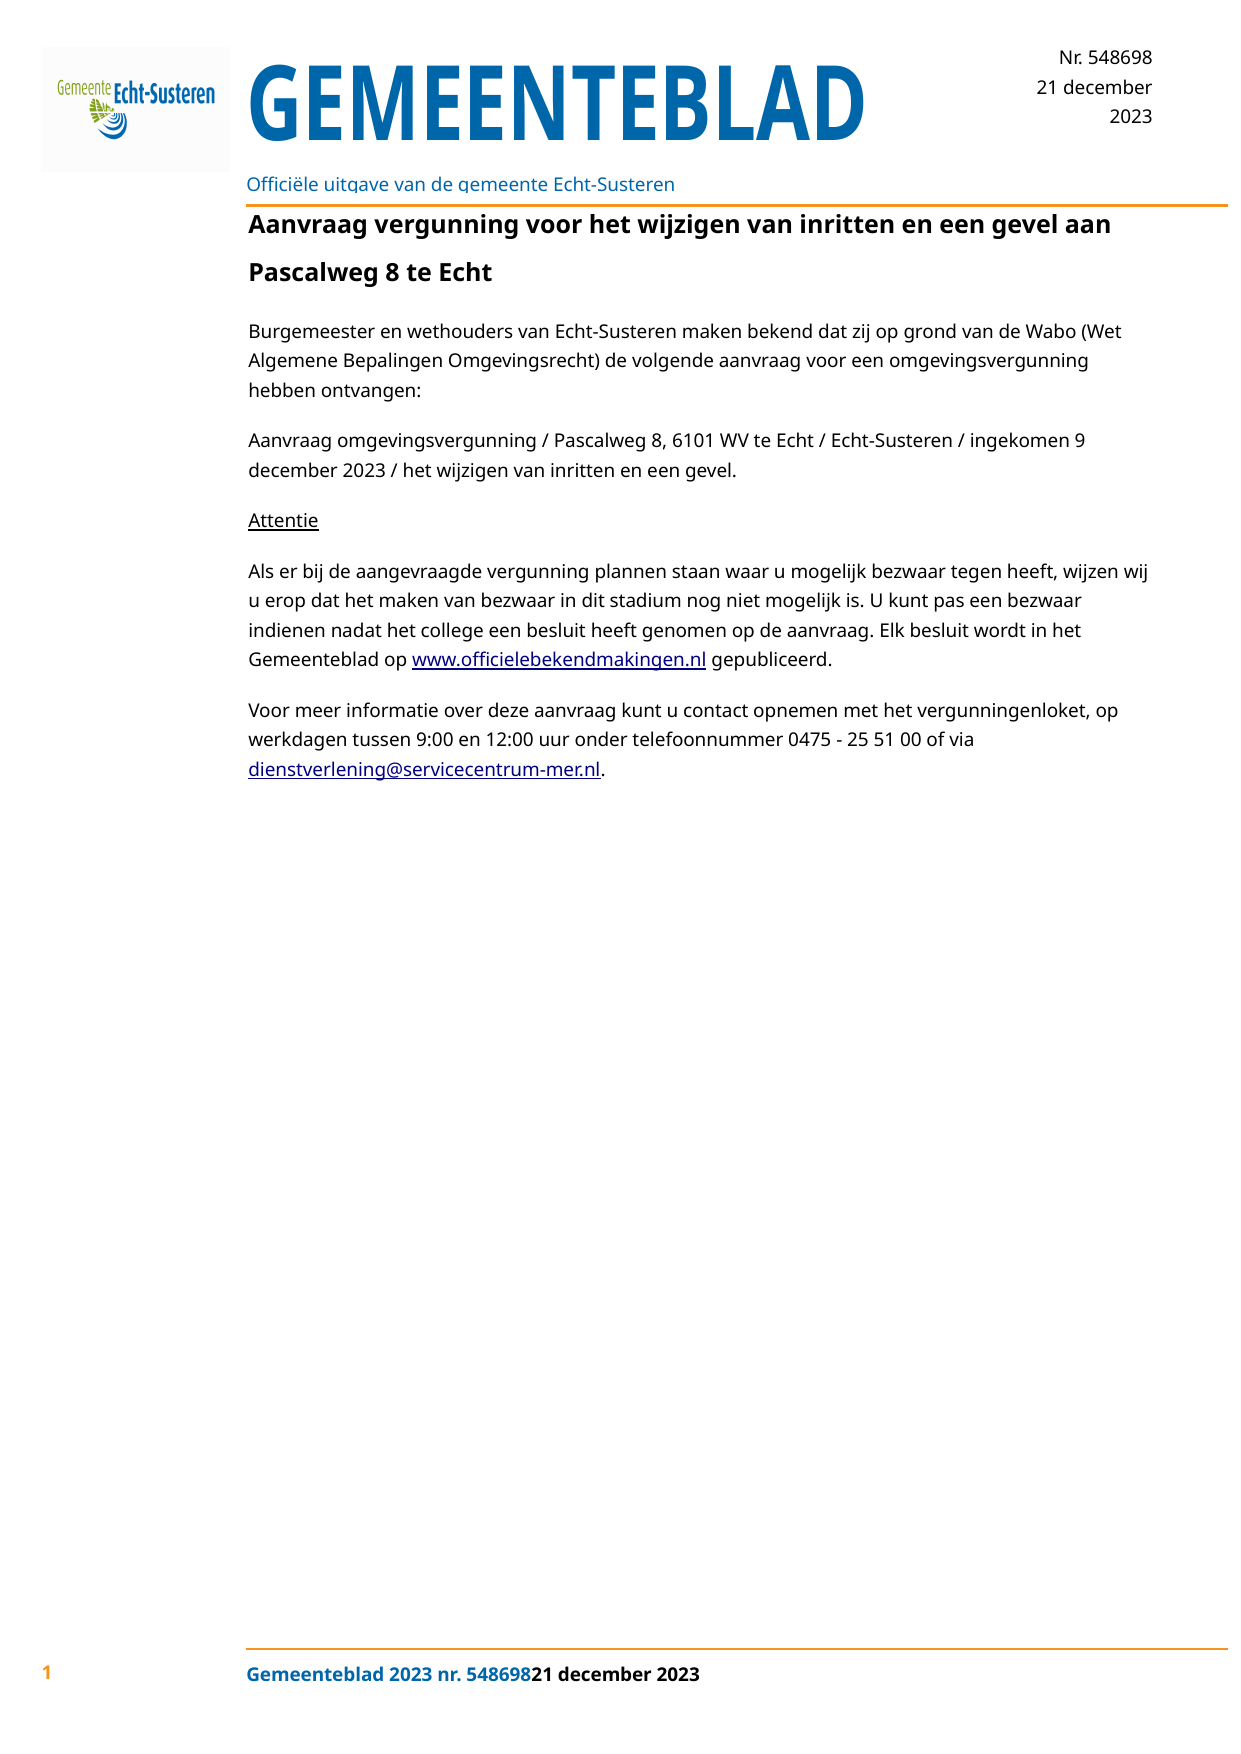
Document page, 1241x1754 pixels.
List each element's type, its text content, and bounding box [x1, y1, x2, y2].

text Aanvraag vergunning voor het wijzigen van inritten en een gevel aan Pascalweg 8 te Echt [248, 207, 1152, 288]
text Als er bij de aangevraagde vergunning plannen staan waar u mogelijk bezwaar tegen heeft, wijzen wij u erop dat het maken van bezwaar in dit stadium nog niet mogelijk is. U kunt pas een bezwaar indienen nadat het college een besluit heeft genomen op de aanvraag. Elk besluit wordt in het Gemeenteblad op www.officielebekendmakingen.nl gepubliceerd. [248, 558, 1152, 672]
text Voor meer informatie over deze aanvraag kunt u contact opnemen met het vergunningenloket, op werkdagen tussen 9:00 en 12:00 uur onder telefoonnummer 0475 - 25 51 00 of via dienstverlening@servicecentrum-mer.nl. [248, 697, 1152, 782]
text Attentie [248, 507, 1152, 533]
text Burgemeester en wethouders van Echt-Susteren maken bekend dat zij op grond van de Wabo (Wet Algemene Bepalingen Omgevingsrecht) de volgende aanvraag voor een omgevingsvergunning hebben ontvangen: [248, 318, 1152, 403]
picture [41, 47, 231, 172]
text Aanvraag omgevingsvergunning / Pascalweg 8, 6101 WV te Echt / Echt-Susteren / ingekomen 9 december 2023 / het wijzigen van inritten en een gevel. [248, 427, 1152, 483]
